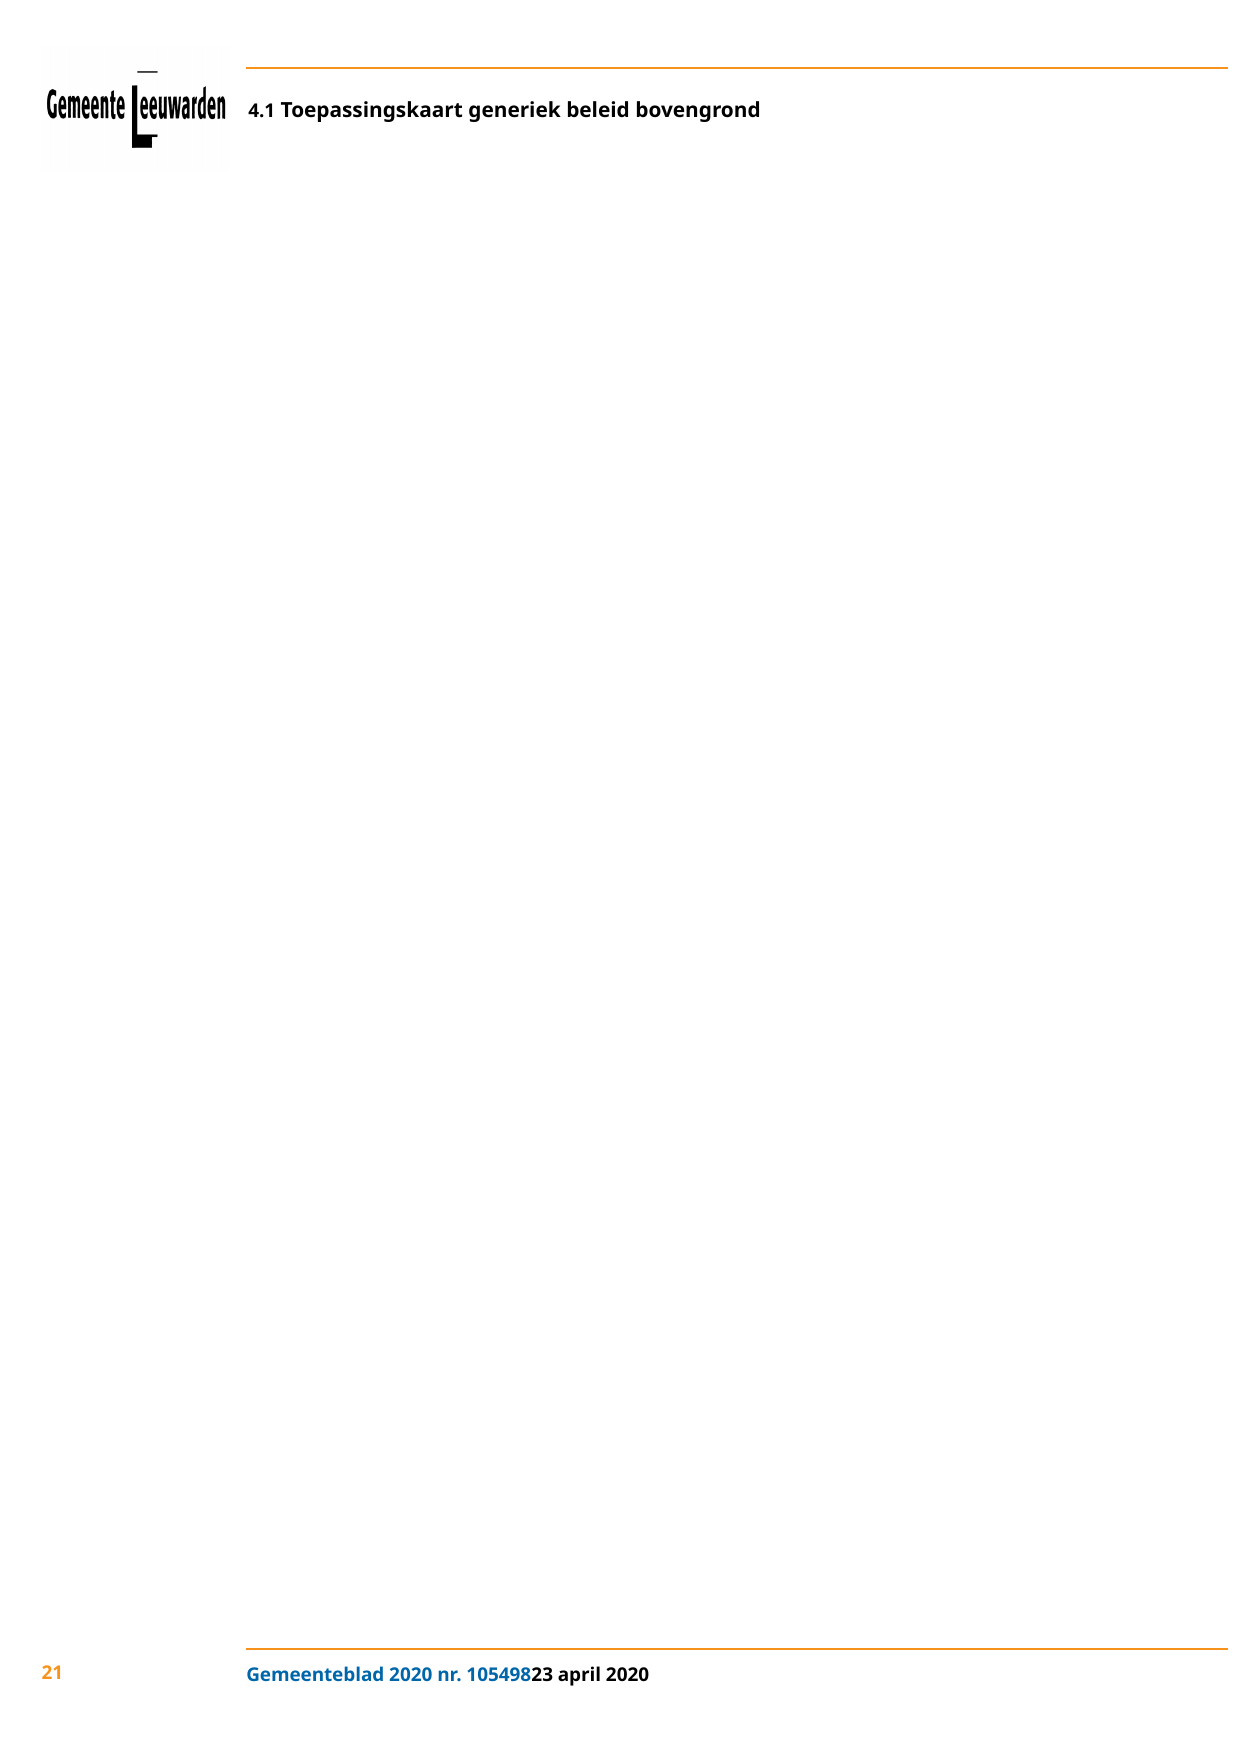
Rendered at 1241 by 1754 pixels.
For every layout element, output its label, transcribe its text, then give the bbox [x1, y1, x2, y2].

text 4.1 Toepassingskaart generiek beleid bovengrond [248, 95, 1152, 123]
picture [41, 47, 231, 172]
